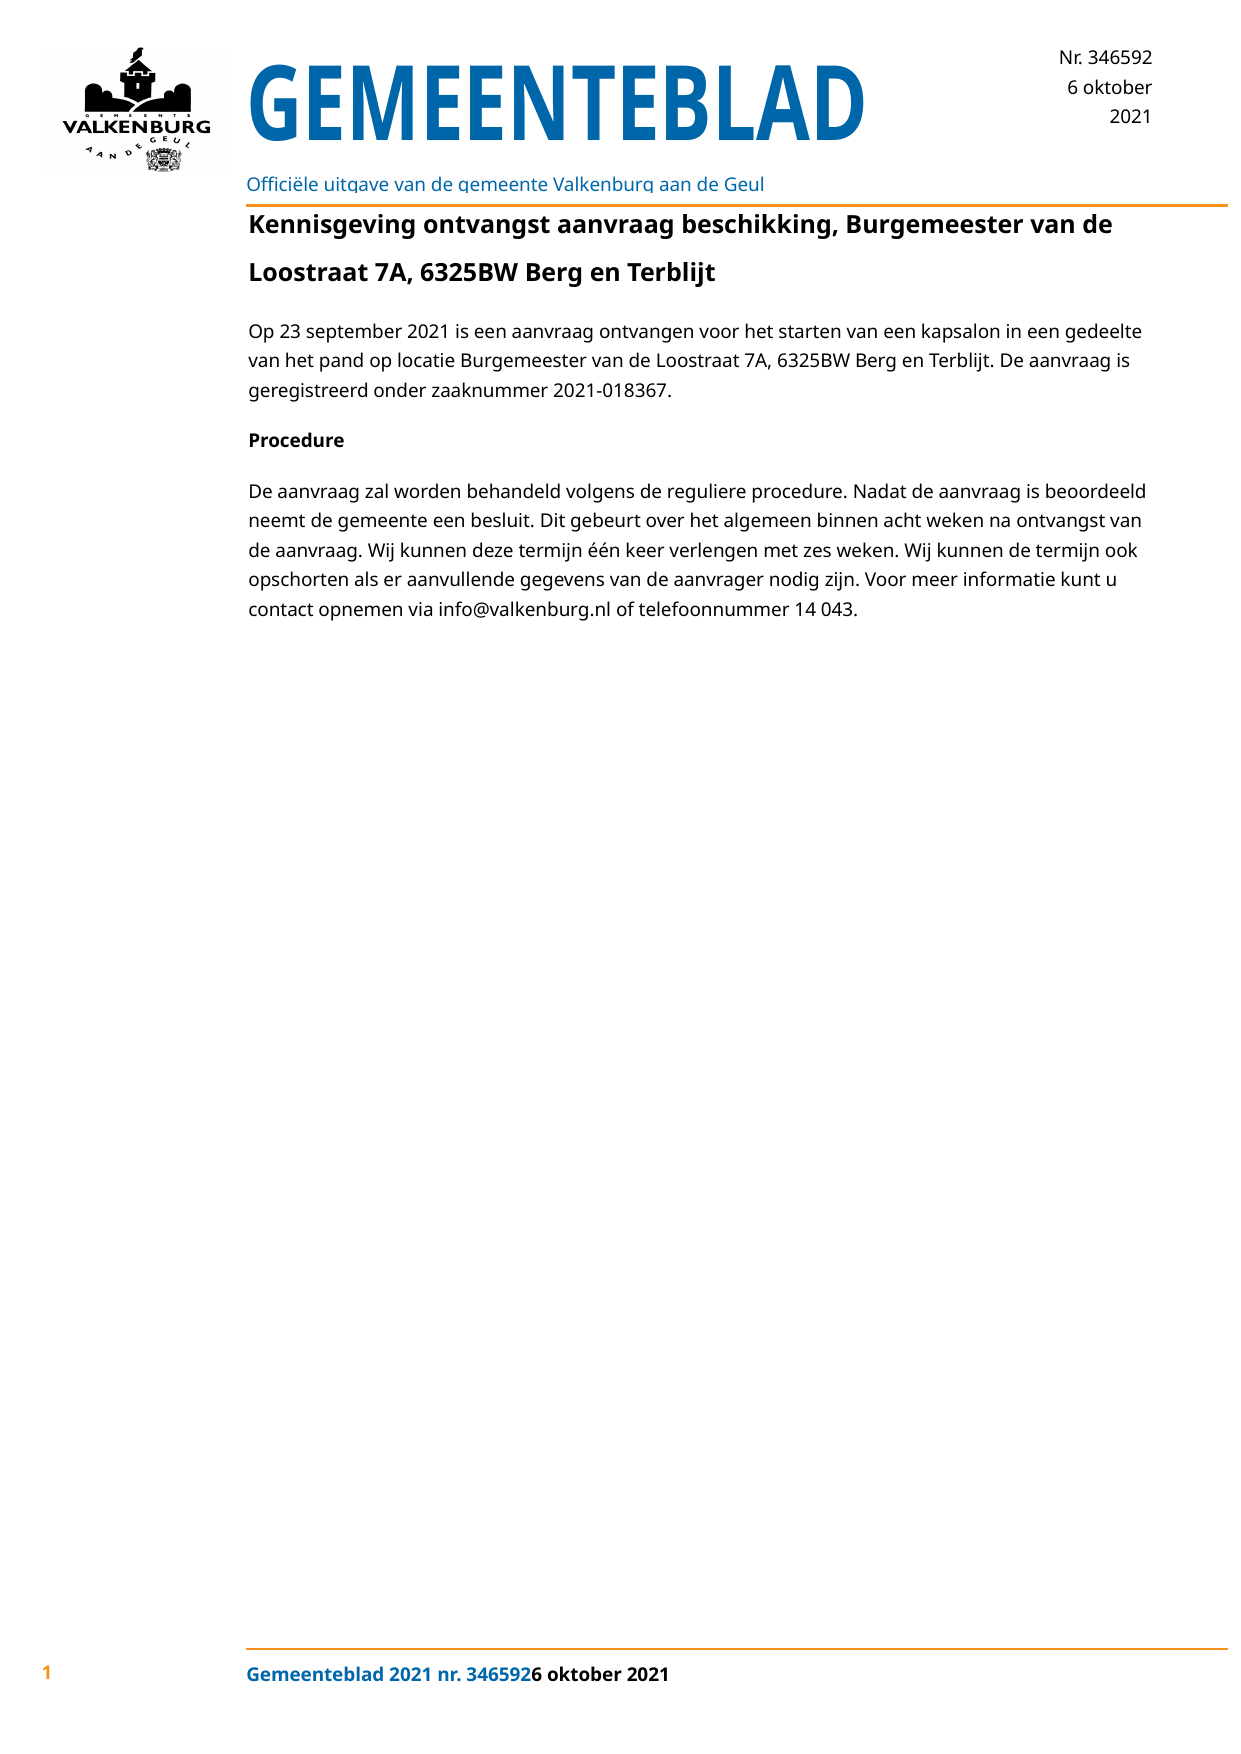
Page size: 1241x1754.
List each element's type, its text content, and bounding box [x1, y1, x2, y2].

picture [41, 47, 231, 172]
text De aanvraag zal worden behandeld volgens de reguliere procedure. Nadat de aanvraag is beoordeeld neemt de gemeente een besluit. Dit gebeurt over het algemeen binnen acht weken na ontvangst van de aanvraag. Wij kunnen deze termijn één keer verlengen met zes weken. Wij kunnen de termijn ook opschorten als er aanvullende gegevens van de aanvrager nodig zijn. Voor meer informatie kunt u contact opnemen via info@valkenburg.nl of telefoonnummer 14 043. [248, 478, 1152, 622]
text Procedure [248, 427, 1152, 453]
text Op 23 september 2021 is een aanvraag ontvangen voor het starten van een kapsalon in een gedeelte van het pand op locatie Burgemeester van de Loostraat 7A, 6325BW Berg en Terblijt. De aanvraag is geregistreerd onder zaaknummer 2021-018367. [248, 318, 1152, 403]
text Kennisgeving ontvangst aanvraag beschikking, Burgemeester van de Loostraat 7A, 6325BW Berg en Terblijt [248, 207, 1152, 288]
